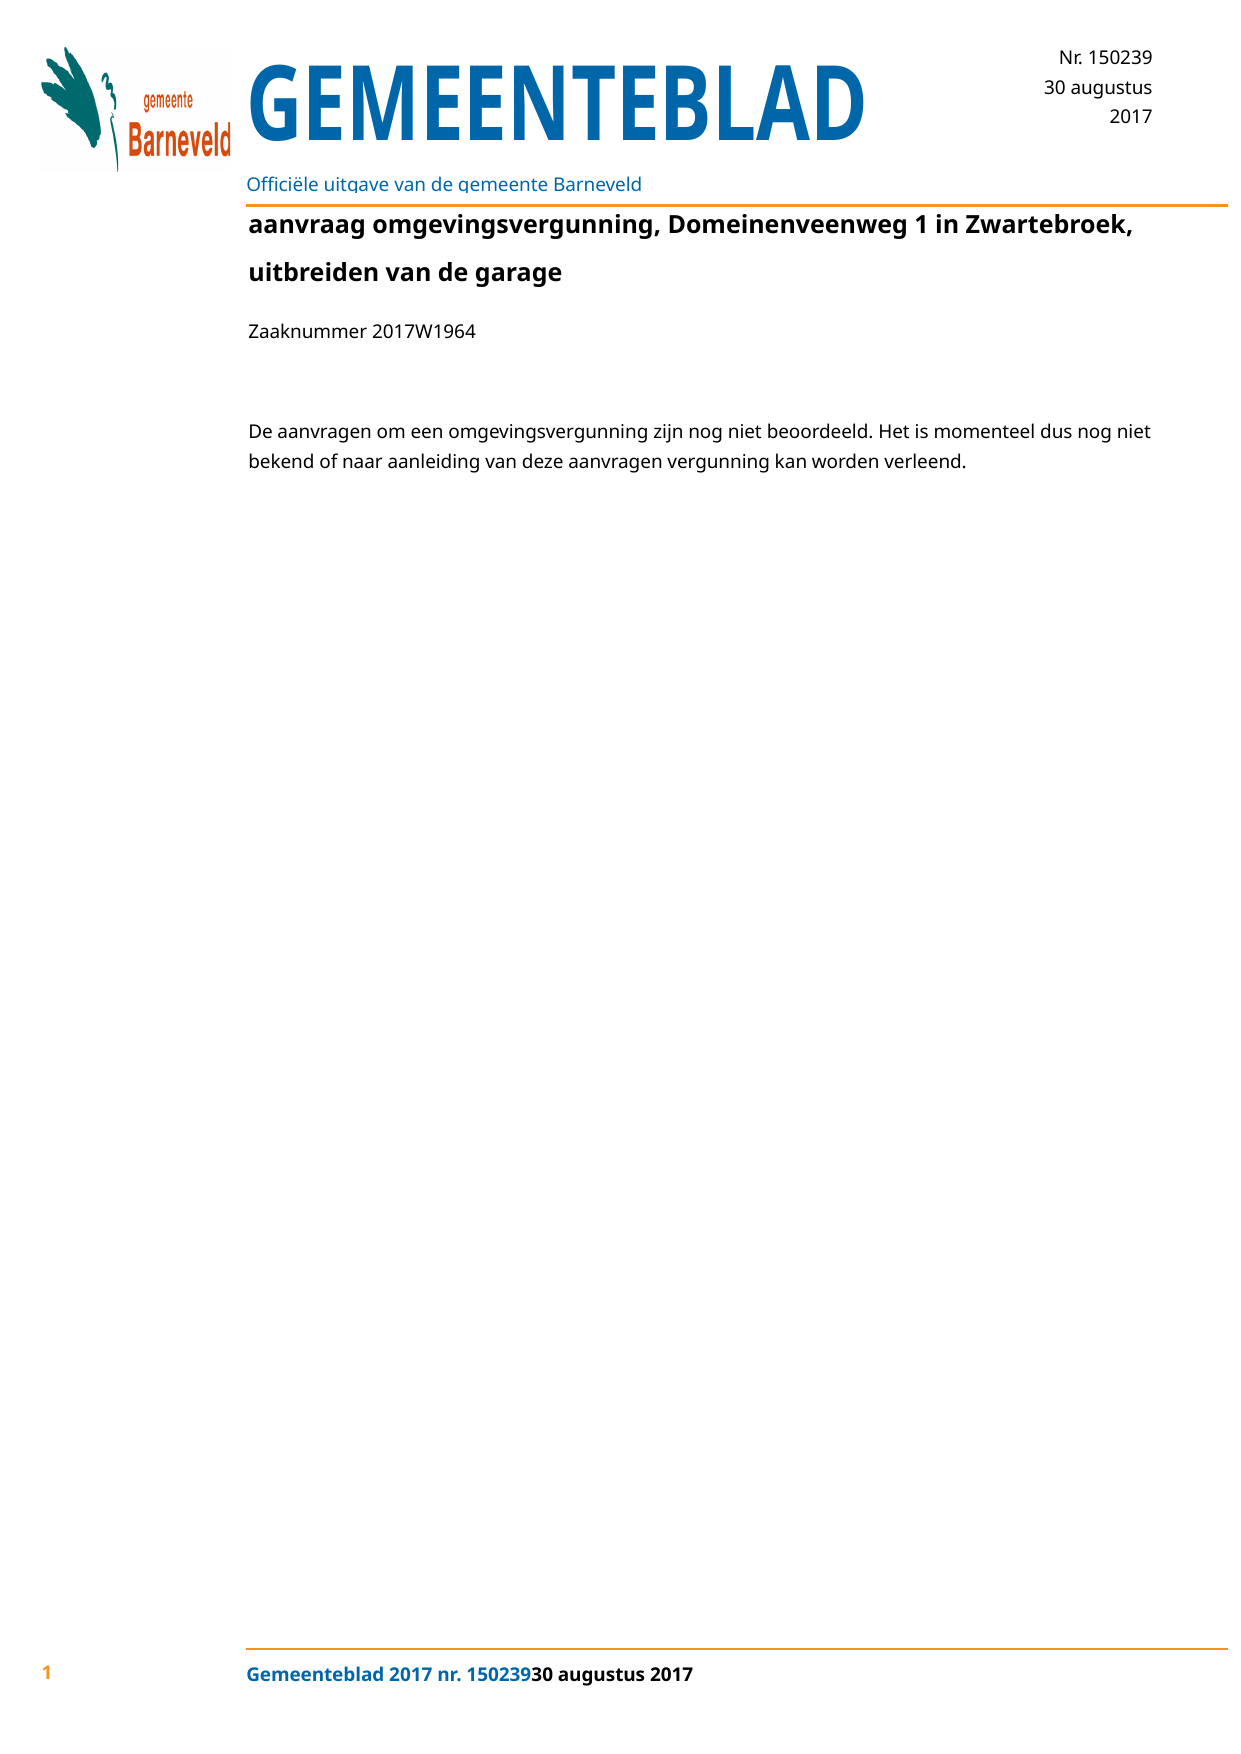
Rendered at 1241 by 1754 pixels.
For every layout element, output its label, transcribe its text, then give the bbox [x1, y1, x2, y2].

text De aanvragen om een omgevingsvergunning zijn nog niet beoordeeld. Het is momenteel dus nog niet bekend of naar aanleiding van deze aanvragen vergunning kan worden verleend. [248, 419, 1152, 474]
picture [41, 47, 231, 172]
text Zaaknummer 2017W1964 [248, 318, 1152, 344]
text aanvraag omgevingsvergunning, Domeinenveenweg 1 in Zwartebroek, uitbreiden van de garage [248, 207, 1152, 288]
